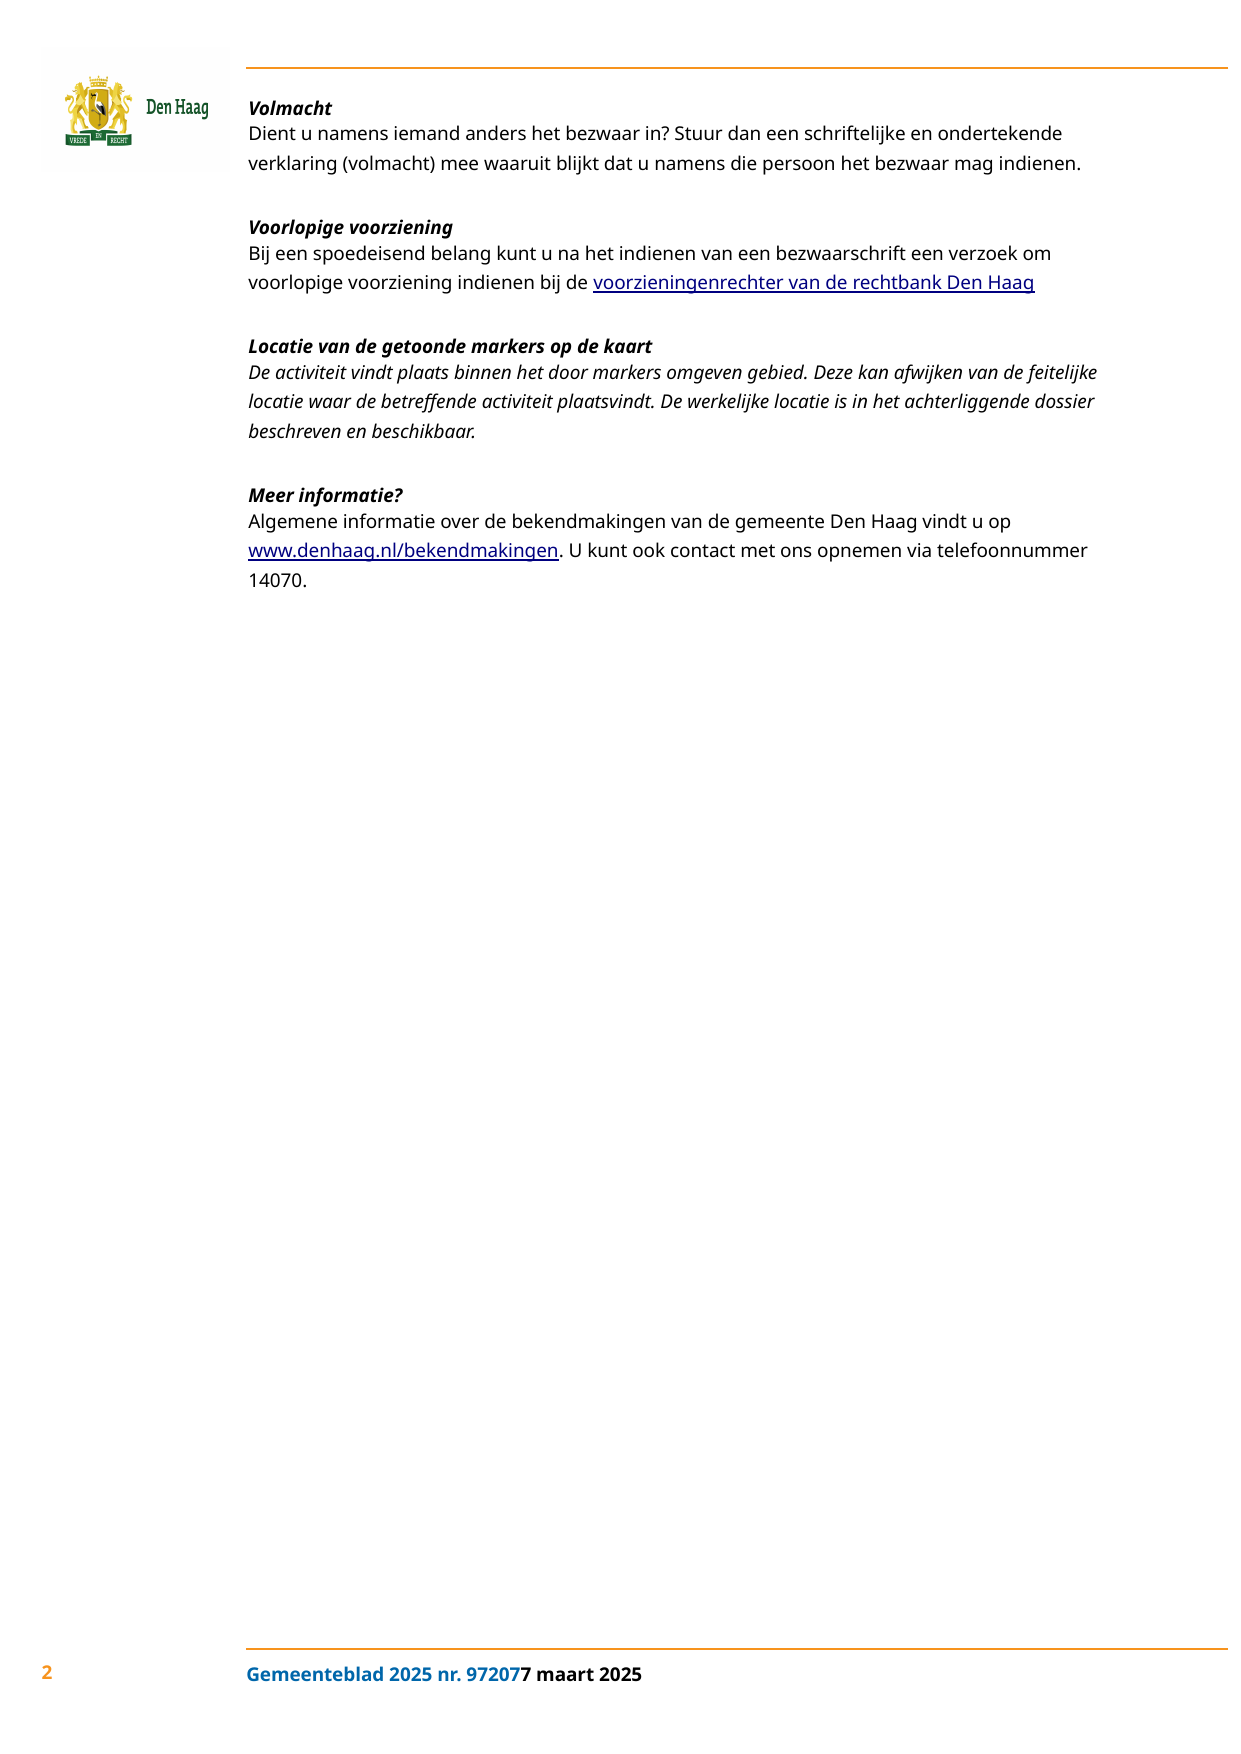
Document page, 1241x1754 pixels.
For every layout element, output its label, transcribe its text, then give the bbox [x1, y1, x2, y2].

text Dient u namens iemand anders het bezwaar in? Stuur dan een schriftelijke en ondertekende verklaring (volmacht) mee waaruit blijkt dat u namens die persoon het bezwaar mag indienen. [248, 121, 1152, 176]
text De activiteit vindt plaats binnen het door markers omgeven gebied. Deze kan afwijken van de feitelijke locatie waar de betreffende activiteit plaatsvindt. De werkelijke locatie is in het achterliggende dossier beschreven en beschikbaar. [248, 359, 1152, 444]
picture [41, 47, 231, 172]
text Locatie van de getoonde markers op de kaart [248, 333, 1152, 359]
text Algemene informatie over de bekendmakingen van de gemeente Den Haag vindt u op www.denhaag.nl/bekendmakingen. U kunt ook contact met ons opnemen via telefoonnummer 14070. [248, 508, 1152, 593]
text Volmacht [248, 95, 1152, 121]
text Meer informatie? [248, 482, 1152, 508]
text Voorlopige voorziening [248, 214, 1152, 240]
text Bij een spoedeisend belang kunt u na het indienen van een bezwaarschrift een verzoek om voorlopige voorziening indienen bij de voorzieningenrechter van de rechtbank Den Haag [248, 240, 1152, 295]
